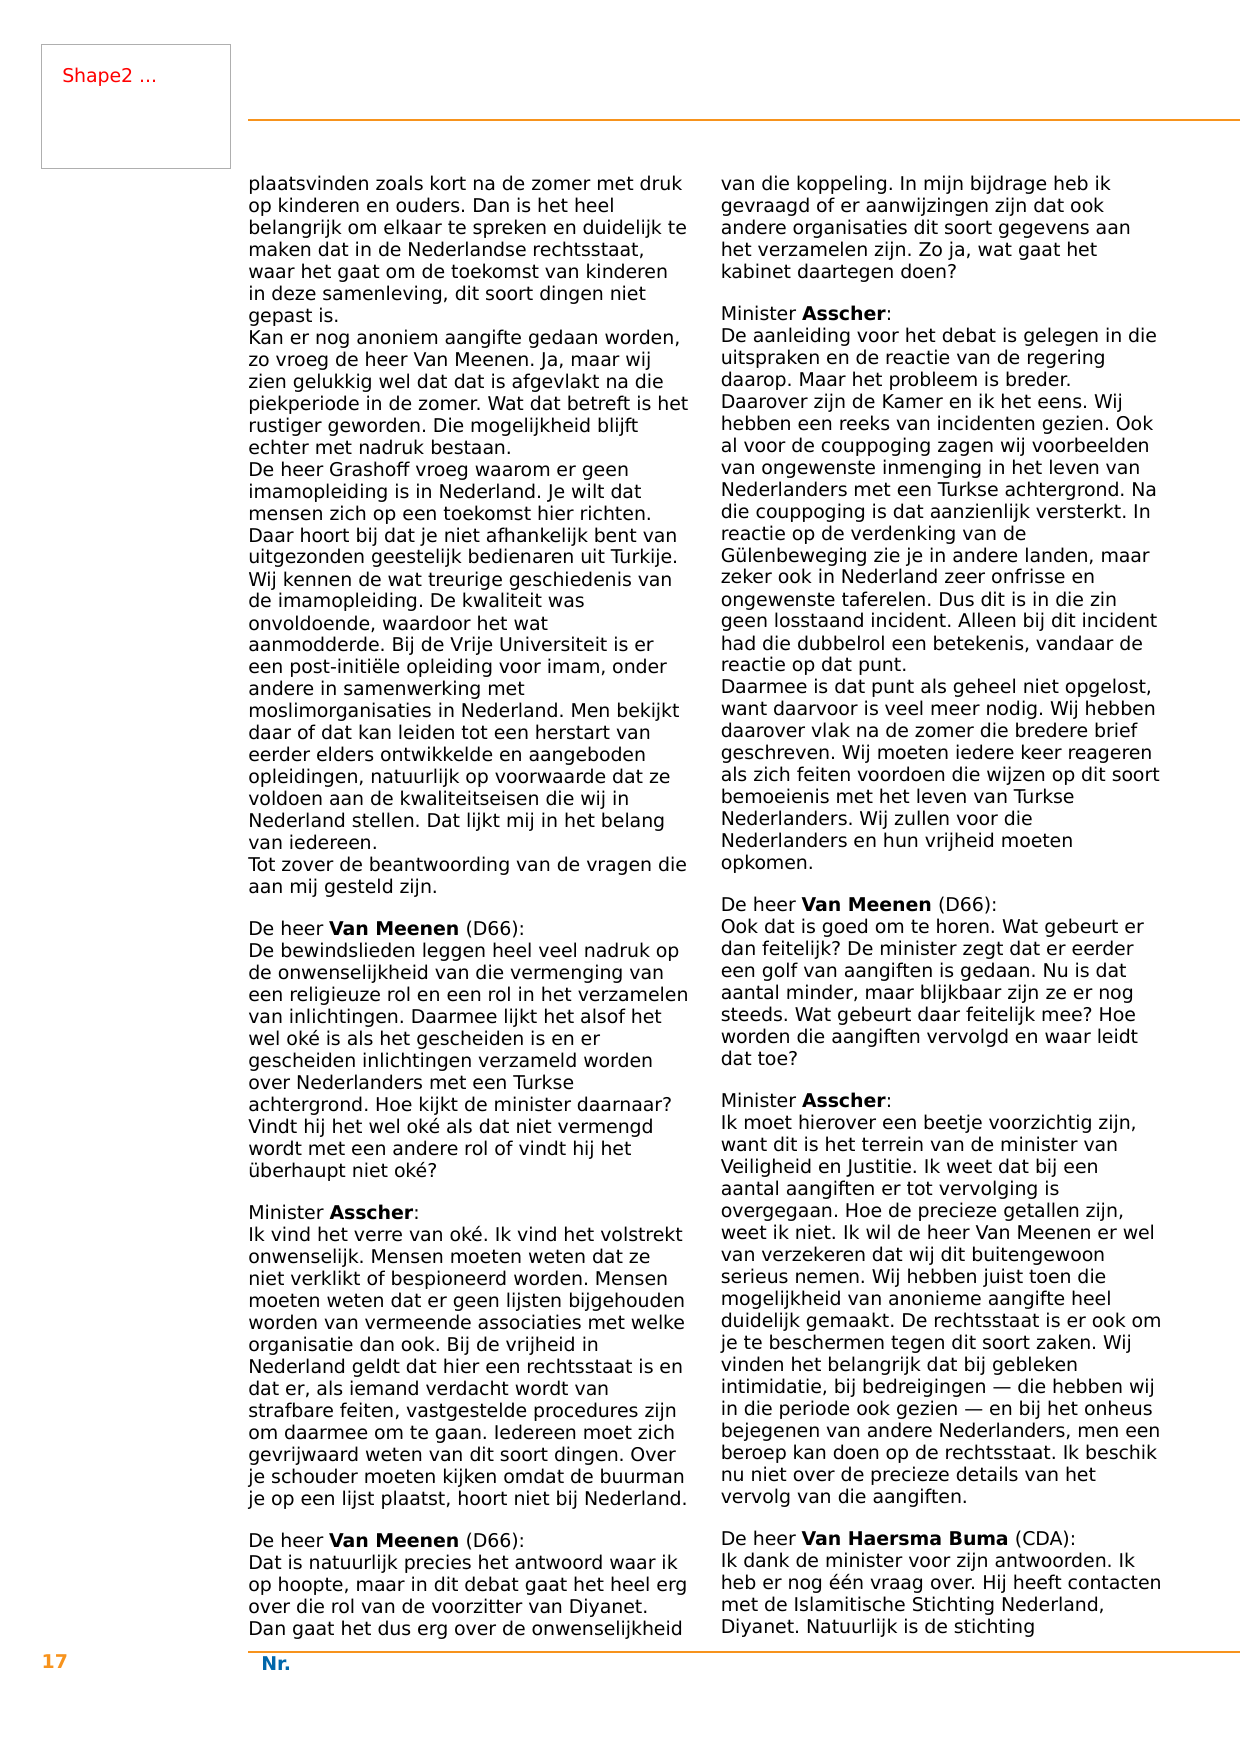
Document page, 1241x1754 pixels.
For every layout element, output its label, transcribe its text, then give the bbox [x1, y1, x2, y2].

text Daarmee is dat punt als geheel niet opgelost, want daarvoor is veel meer nodig. Wij hebben daarover vlak na de zomer die bredere brief geschreven. Wij moeten iedere keer reageren als zich feiten voordoen die wijzen op dit soort bemoeienis met het leven van Turkse Nederlanders. Wij zullen voor die Nederlanders en hun vrijheid moeten opkomen. [721, 676, 1163, 874]
text Ik moet hierover een beetje voorzichtig zijn, want dit is het terrein van de minister van Veiligheid en Justitie. Ik weet dat bij een aantal aangiften er tot vervolging is overgegaan. Hoe de precieze getallen zijn, weet ik niet. Ik wil de heer Van Meenen er wel van verzekeren dat wij dit buitengewoon serieus nemen. Wij hebben juist toen die mogelijkheid van anonieme aangifte heel duidelijk gemaakt. De rechtsstaat is er ook om je te beschermen tegen dit soort zaken. Wij vinden het belangrijk dat bij gebleken intimidatie, bij bedreigingen — die hebben wij in die periode ook gezien — en bij het onheus bejegenen van andere Nederlanders, men een beroep kan doen op de rechtsstaat. Ik beschik nu niet over de precieze details van het vervolg van die aangiften. [721, 1112, 1163, 1508]
text Minister Asscher: [721, 303, 1163, 325]
text De bewindslieden leggen heel veel nadruk op de onwenselijkheid van die vermenging van een religieuze rol en een rol in het verzamelen van inlichtingen. Daarmee lijkt het alsof het wel oké is als het gescheiden is en er gescheiden inlichtingen verzameld worden over Nederlanders met een Turkse achtergrond. Hoe kijkt de minister daarnaar? Vindt hij het wel oké als dat niet vermengd wordt met een andere rol of vindt hij het überhaupt niet oké? [248, 940, 691, 1182]
text Kan er nog anoniem aangifte gedaan worden, zo vroeg de heer Van Meenen. Ja, maar wij zien gelukkig wel dat dat is afgevlakt na die piekperiode in de zomer. Wat dat betreft is het rustiger geworden. Die mogelijkheid blijft echter met nadruk bestaan. [248, 327, 691, 458]
text Ook dat is goed om te horen. Wat gebeurt er dan feitelijk? De minister zegt dat er eerder een golf van aangiften is gedaan. Nu is dat aantal minder, maar blijkbaar zijn ze er nog steeds. Wat gebeurt daar feitelijk mee? Hoe worden die aangiften vervolgd en waar leidt dat toe? [721, 916, 1163, 1070]
text De heer Van Meenen (D66): [721, 894, 1163, 916]
text Dat is natuurlijk precies het antwoord waar ik op hoopte, maar in dit debat gaat het heel erg over die rol van de voorzitter van Diyanet. Dan gaat het dus erg over de onwenselijkheid [248, 1552, 691, 1639]
text Ik dank de minister voor zijn antwoorden. Ik heb er nog één vraag over. Hij heeft contacten met de Islamitische Stichting Nederland, Diyanet. Natuurlijk is de stichting [721, 1549, 1163, 1637]
text De heer Van Meenen (D66): [248, 1529, 691, 1552]
text De aanleiding voor het debat is gelegen in die uitspraken en de reactie van de regering daarop. Maar het probleem is breder. Daarover zijn de Kamer en ik het eens. Wij hebben een reeks van incidenten gezien. Ook al voor de couppoging zagen wij voorbeelden van ongewenste inmenging in het leven van Nederlanders met een Turkse achtergrond. Na die couppoging is dat aanzienlijk versterkt. In reactie op de verdenking van de Gülenbeweging zie je in andere landen, maar zeker ook in Nederland zeer onfrisse en ongewenste taferelen. Dus dit is in die zin geen losstaand incident. Alleen bij dit incident had die dubbelrol een betekenis, vandaar de reactie op dat punt. [721, 325, 1163, 676]
text van die koppeling. In mijn bijdrage heb ik gevraagd of er aanwijzingen zijn dat ook andere organisaties dit soort gegevens aan het verzamelen zijn. Zo ja, wat gaat het kabinet daartegen doen? [721, 173, 1163, 283]
text Minister Asscher: [248, 1202, 691, 1224]
text plaatsvinden zoals kort na de zomer met druk op kinderen en ouders. Dan is het heel belangrijk om elkaar te spreken en duidelijk te maken dat in de Nederlandse rechtsstaat, waar het gaat om de toekomst van kinderen in deze samenleving, dit soort dingen niet gepast is. [248, 173, 691, 327]
text De heer Van Haersma Buma (CDA): [721, 1528, 1163, 1549]
text Tot zover de beantwoording van de vragen die aan mij gesteld zijn. [248, 854, 691, 898]
text De heer Van Meenen (D66): [248, 918, 691, 940]
text De heer Grashoff vroeg waarom er geen imamopleiding is in Nederland. Je wilt dat mensen zich op een toekomst hier richten. Daar hoort bij dat je niet afhankelijk bent van uitgezonden geestelijk bedienaren uit Turkije. Wij kennen de wat treurige geschiedenis van de imamopleiding. De kwaliteit was onvoldoende, waardoor het wat aanmodderde. Bij de Vrije Universiteit is er een post-initiële opleiding voor imam, onder andere in samenwerking met moslimorganisaties in Nederland. Men bekijkt daar of dat kan leiden tot een herstart van eerder elders ontwikkelde en aangeboden opleidingen, natuurlijk op voorwaarde dat ze voldoen aan de kwaliteitseisen die wij in Nederland stellen. Dat lijkt mij in het belang van iedereen. [248, 458, 691, 854]
text Minister Asscher: [721, 1090, 1163, 1112]
text Ik vind het verre van oké. Ik vind het volstrekt onwenselijk. Mensen moeten weten dat ze niet verklikt of bespioneerd worden. Mensen moeten weten dat er geen lijsten bijgehouden worden van vermeende associaties met welke organisatie dan ook. Bij de vrijheid in Nederland geldt dat hier een rechtsstaat is en dat er, als iemand verdacht wordt van strafbare feiten, vastgestelde procedures zijn om daarmee om te gaan. Iedereen moet zich gevrijwaard weten van dit soort dingen. Over je schouder moeten kijken omdat de buurman je op een lijst plaatst, hoort niet bij Nederland. [248, 1224, 691, 1509]
